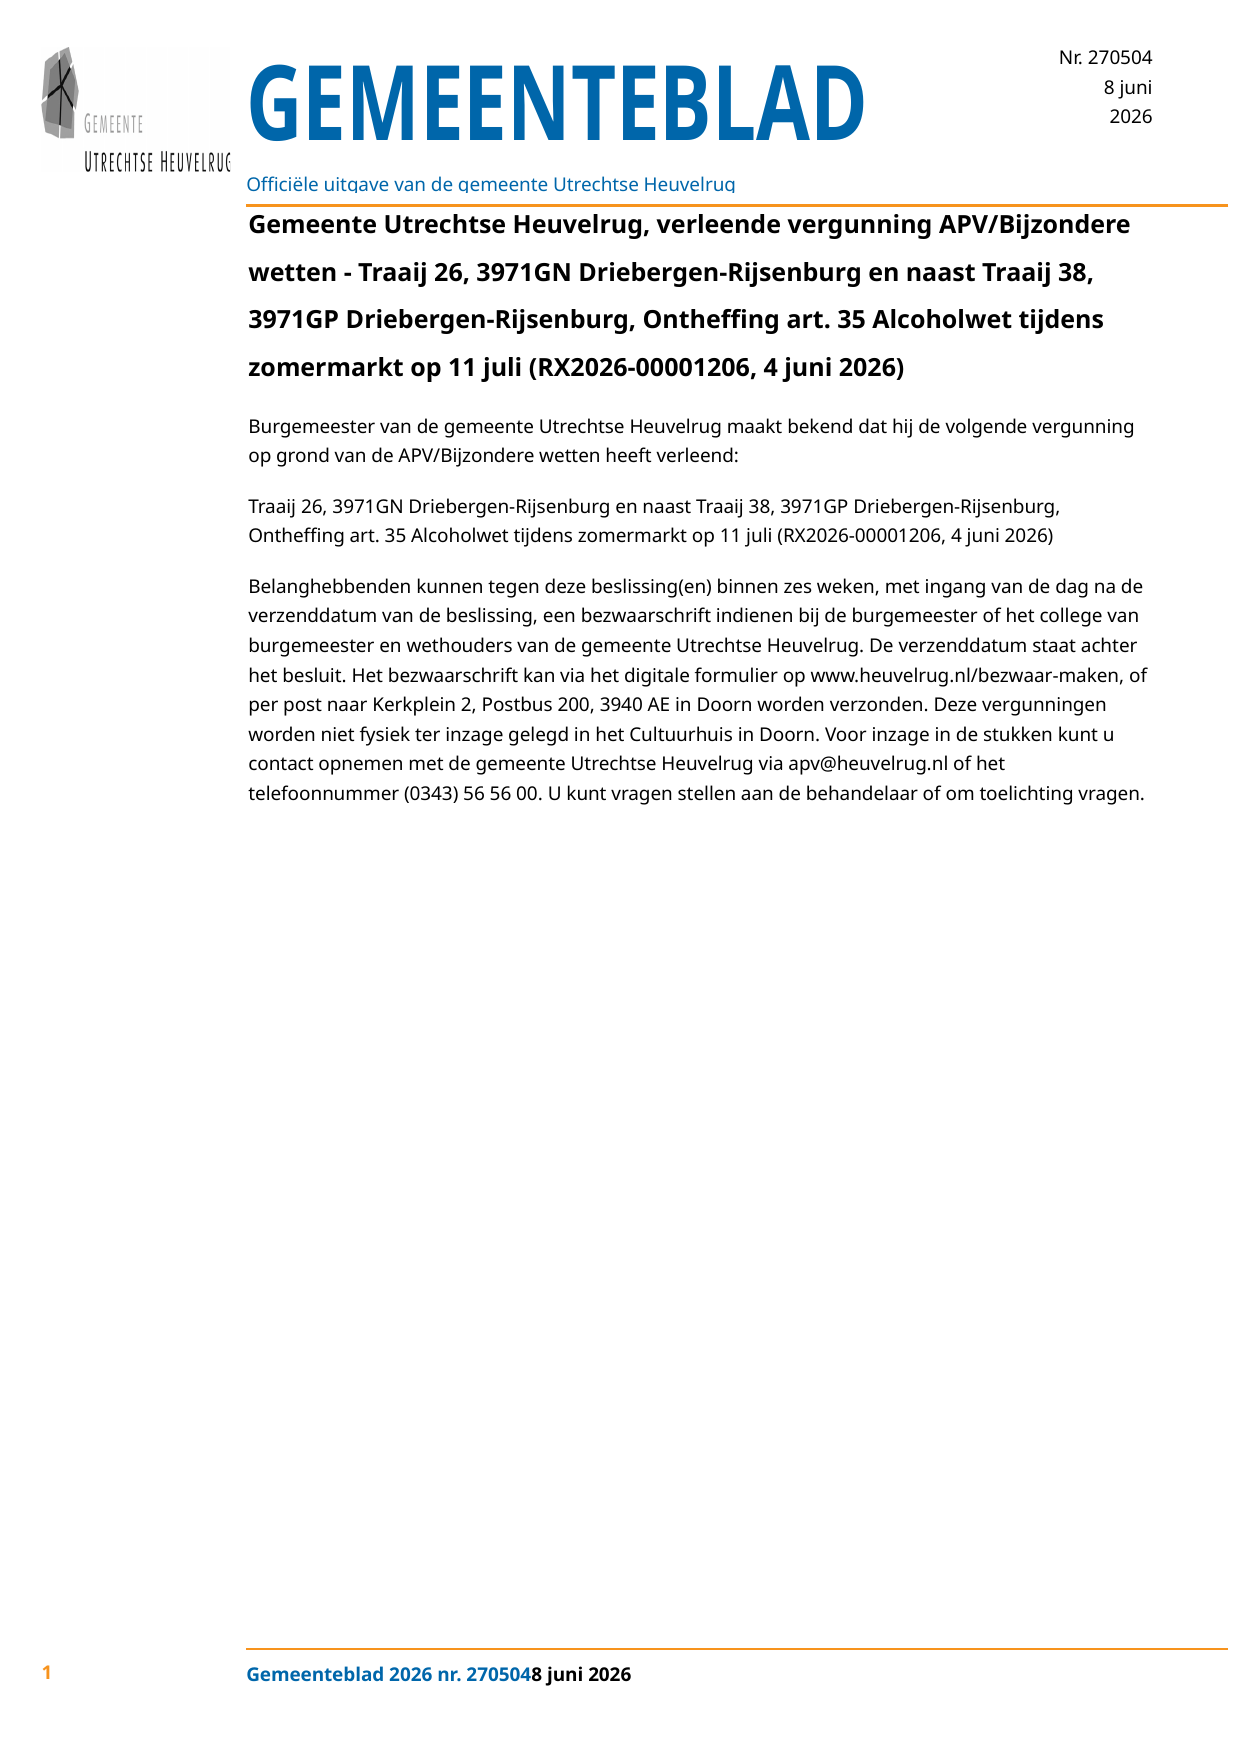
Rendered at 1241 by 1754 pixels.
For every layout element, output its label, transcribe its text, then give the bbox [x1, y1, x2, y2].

text Belanghebbenden kunnen tegen deze beslissing(en) binnen zes weken, met ingang van de dag na de verzenddatum van de beslissing, een bezwaarschrift indienen bij de burgemeester of het college van burgemeester en wethouders van de gemeente Utrechtse Heuvelrug. De verzenddatum staat achter het besluit. Het bezwaarschrift kan via het digitale formulier op www.heuvelrug.nl/bezwaar-maken, of per post naar Kerkplein 2, Postbus 200, 3940 AE in Doorn worden verzonden. Deze vergunningen worden niet fysiek ter inzage gelegd in het Cultuurhuis in Doorn. Voor inzage in de stukken kunt u contact opnemen met de gemeente Utrechtse Heuvelrug via apv@heuvelrug.nl of het telefoonnummer (0343) 56 56 00. U kunt vragen stellen aan de behandelaar of om toelichting vragen. [248, 573, 1152, 806]
text Burgemeester van de gemeente Utrechtse Heuvelrug maakt bekend dat hij de volgende vergunning op grond van de APV/Bijzondere wetten heeft verleend: [248, 413, 1152, 468]
picture [41, 47, 231, 172]
text Gemeente Utrechtse Heuvelrug, verleende vergunning APV/Bijzondere wetten - Traaij 26, 3971GN Driebergen-Rijsenburg en naast Traaij 38, 3971GP Driebergen-Rijsenburg, Ontheffing art. 35 Alcoholwet tijdens zomermarkt op 11 juli (RX2026-00001206, 4 juni 2026) [248, 207, 1152, 384]
text Traaij 26, 3971GN Driebergen-Rijsenburg en naast Traaij 38, 3971GP Driebergen-Rijsenburg, Ontheffing art. 35 Alcoholwet tijdens zomermarkt op 11 juli (RX2026-00001206, 4 juni 2026) [248, 493, 1152, 548]
